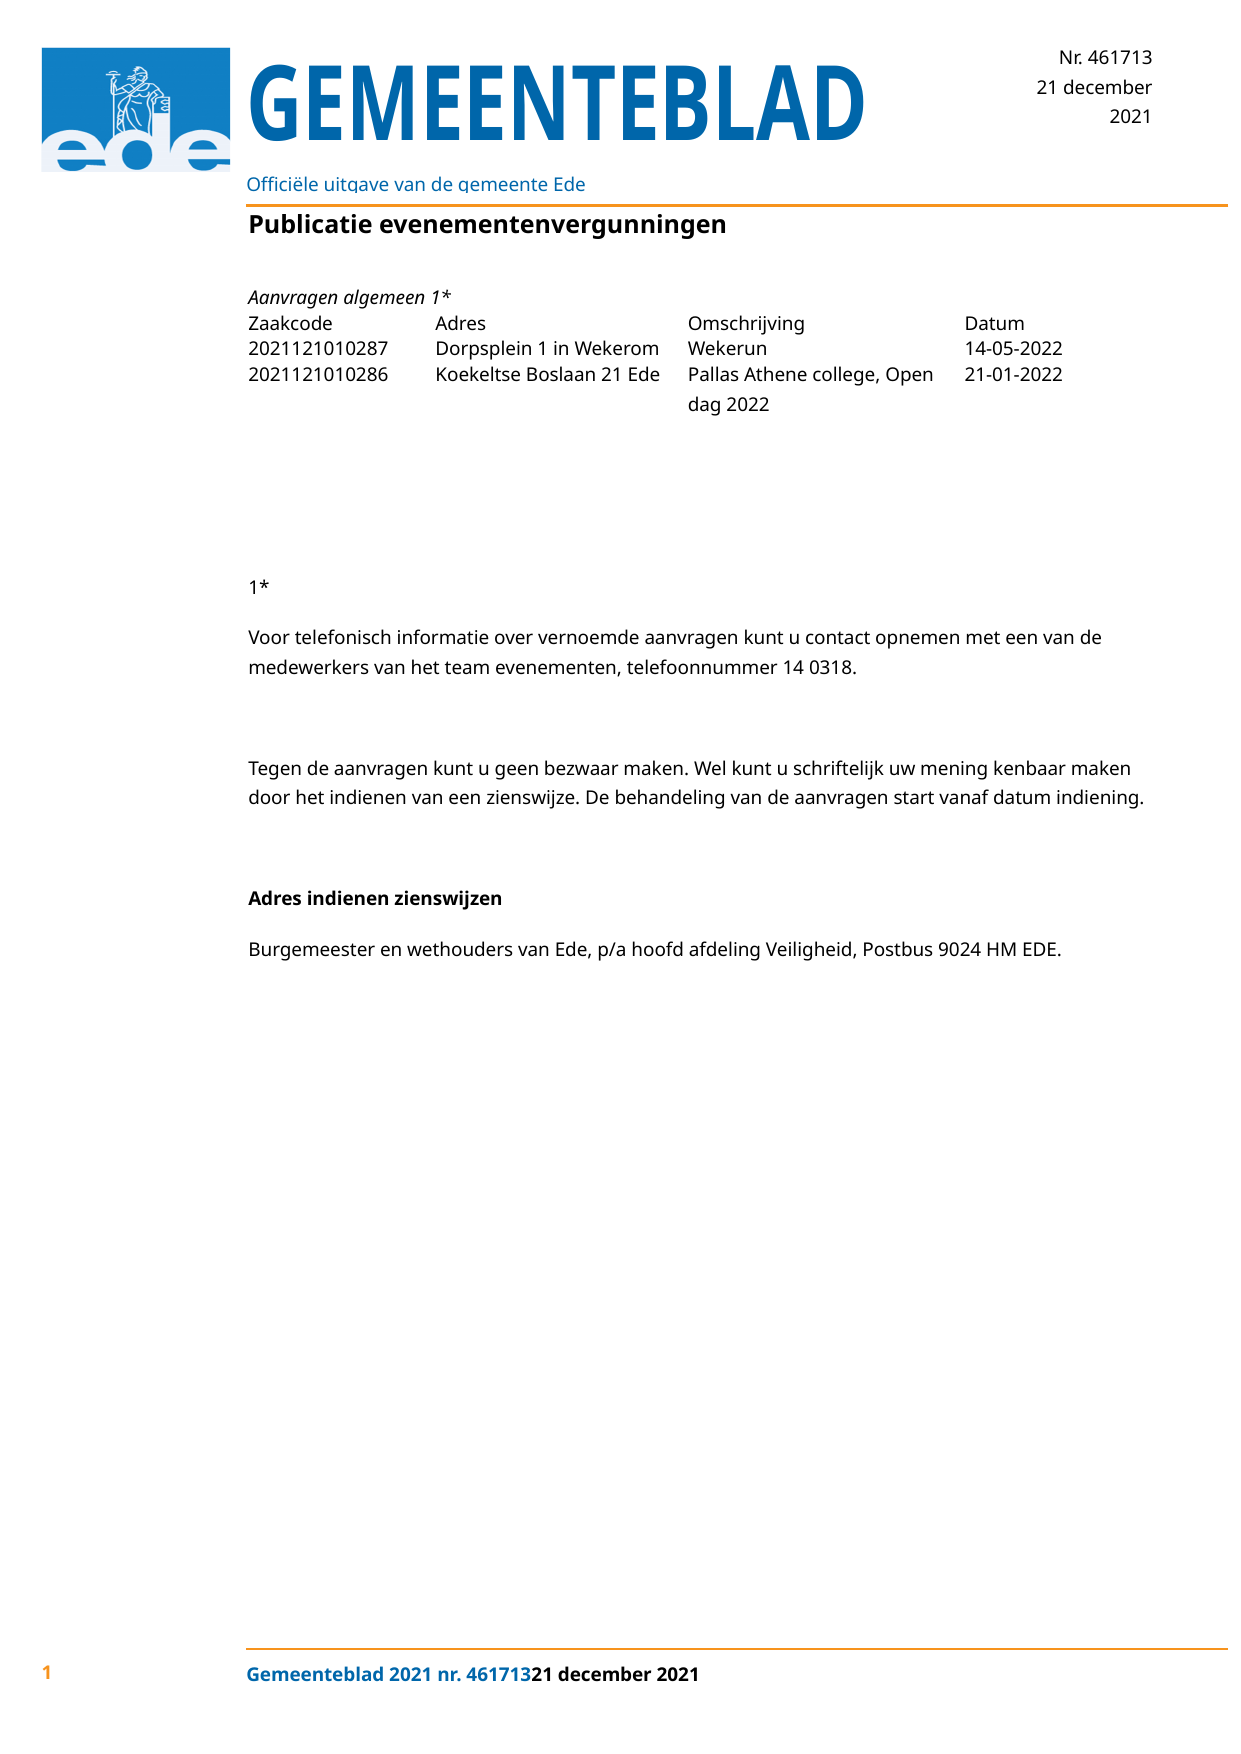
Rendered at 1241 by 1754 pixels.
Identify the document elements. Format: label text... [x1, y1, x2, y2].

table_cell [688, 519, 964, 545]
table_cell 2021121010287 [248, 335, 435, 361]
table_cell Koekeltse Boslaan 21 Ede [435, 361, 688, 416]
picture [41, 47, 231, 172]
text Aanvragen algemeen 1* [248, 284, 1152, 309]
table_cell Pallas Athene college, Open dag 2022 [688, 361, 964, 416]
text 1* [248, 574, 1152, 600]
table_cell [688, 468, 964, 494]
table_cell [964, 519, 1152, 545]
table_cell [248, 416, 435, 442]
table_header Datum [964, 310, 1152, 335]
table_cell [964, 442, 1152, 468]
text Burgemeester en wethouders van Ede, p/a hoofd afdeling Veiligheid, Postbus 9024 HM EDE. [248, 936, 1152, 961]
text Adres indienen zienswijzen [248, 885, 1152, 911]
table_cell [435, 468, 688, 494]
table_cell [688, 416, 964, 442]
text Voor telefonisch informatie over vernoemde aanvragen kunt u contact opnemen met een van de medewerkers van het team evenementen, telefoonnummer 14 0318. [248, 624, 1152, 680]
table_cell Wekerun [688, 335, 964, 361]
table_cell [248, 545, 435, 571]
table_cell [435, 442, 688, 468]
table_cell 21-01-2022 [964, 361, 1152, 416]
table_cell [435, 519, 688, 545]
table_cell [964, 416, 1152, 442]
table_header Zaakcode [248, 310, 435, 335]
table_cell [435, 416, 688, 442]
table_cell [964, 468, 1152, 494]
table_cell [964, 545, 1152, 571]
table_cell [248, 494, 435, 519]
table_cell Dorpsplein 1 in Wekerom [435, 335, 688, 361]
table_cell [435, 545, 688, 571]
table_cell [248, 519, 435, 545]
table_cell [248, 442, 435, 468]
table_cell [688, 442, 964, 468]
text Publicatie evenementenvergunningen [248, 207, 1152, 241]
table_cell [964, 494, 1152, 519]
text Tegen de aanvragen kunt u geen bezwaar maken. Wel kunt u schriftelijk uw mening kenbaar maken door het indienen van een zienswijze. De behandeling van de aanvragen start vanaf datum indiening. [248, 755, 1152, 810]
table_cell 14-05-2022 [964, 335, 1152, 361]
table_header Omschrijving [688, 310, 964, 335]
table_cell [248, 468, 435, 494]
table_cell [435, 494, 688, 519]
table_cell [688, 494, 964, 519]
table_cell [688, 545, 964, 571]
table_cell 2021121010286 [248, 361, 435, 416]
table_header Adres [435, 310, 688, 335]
